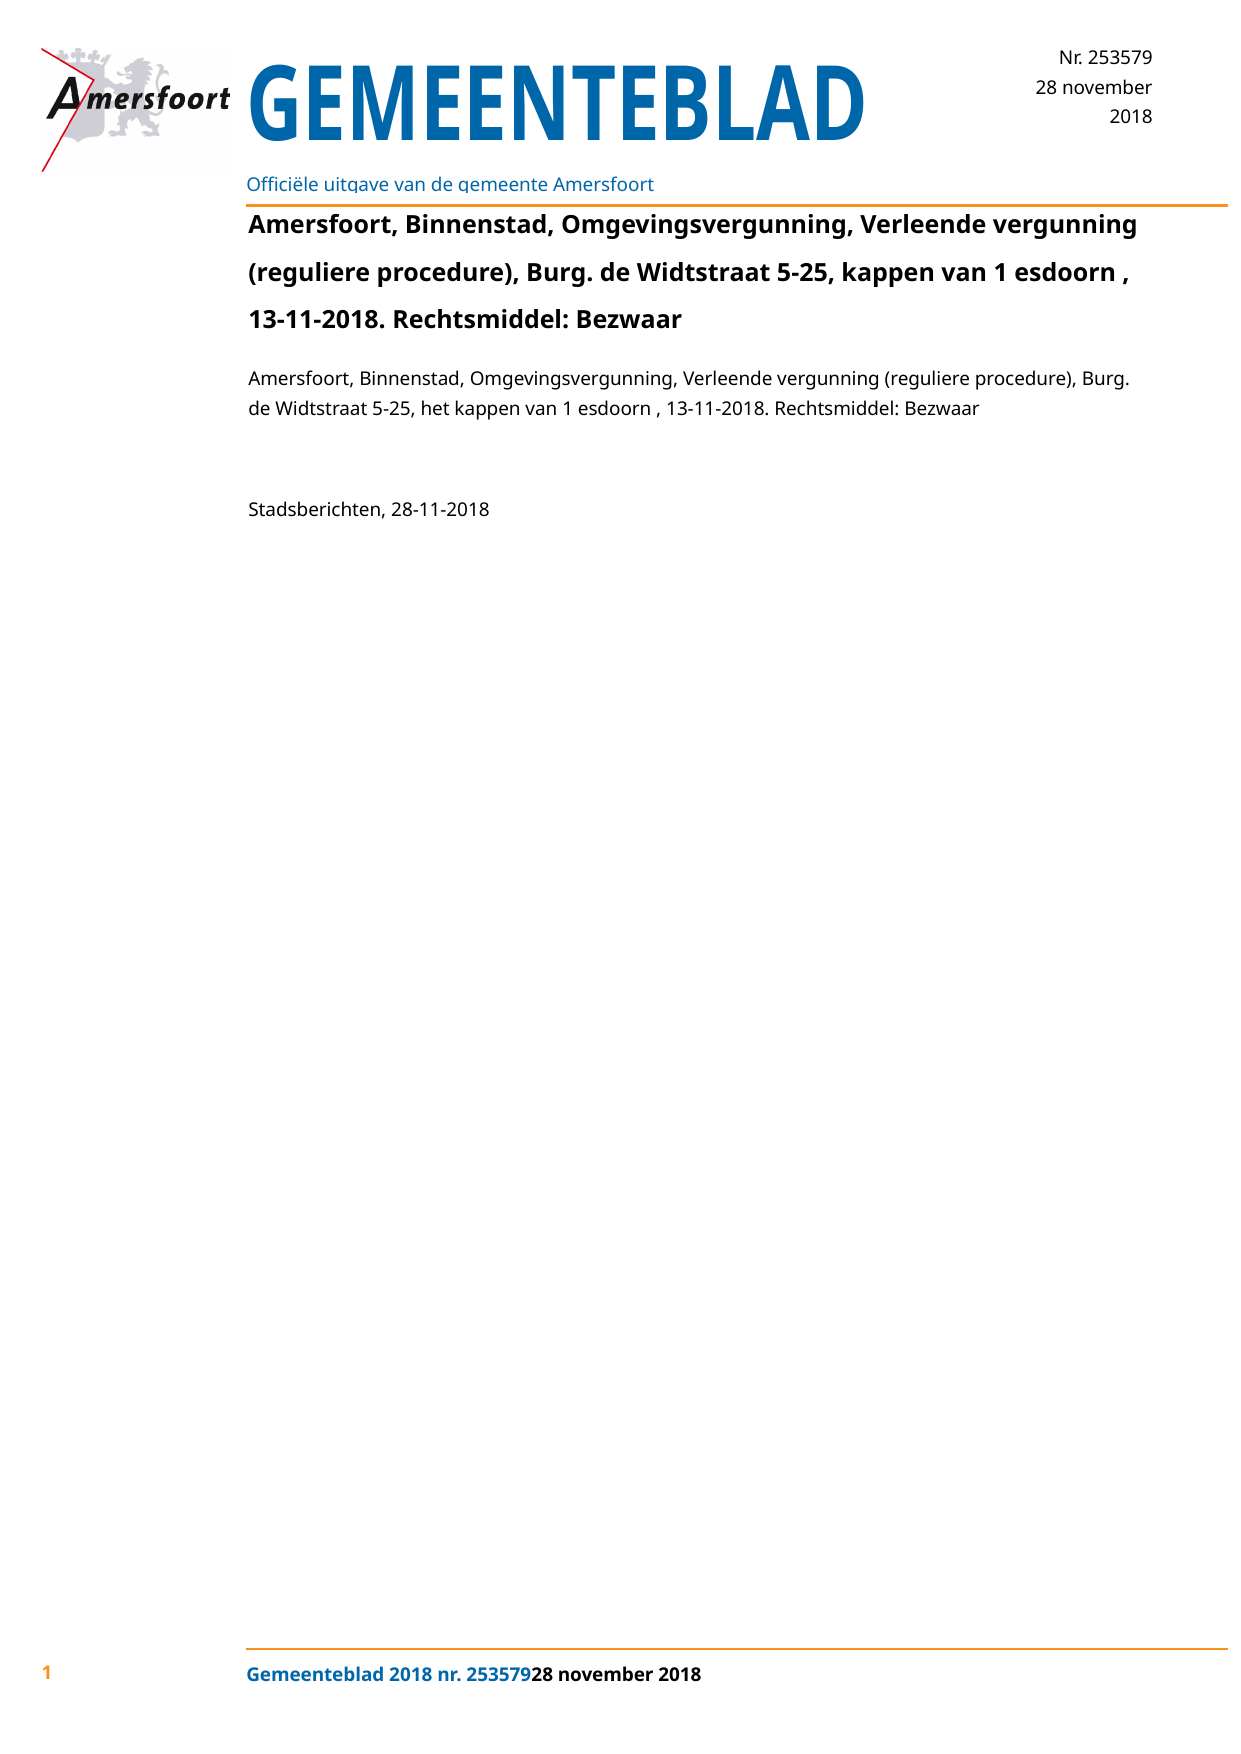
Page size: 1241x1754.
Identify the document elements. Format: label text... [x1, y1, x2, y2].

picture [41, 47, 231, 172]
text Stadsberichten, 28-11-2018 [248, 496, 1152, 522]
text Amersfoort, Binnenstad, Omgevingsvergunning, Verleende vergunning (reguliere procedure), Burg. de Widtstraat 5-25, het kappen van 1 esdoorn , 13-11-2018. Rechtsmiddel: Bezwaar [248, 366, 1152, 421]
text Amersfoort, Binnenstad, Omgevingsvergunning, Verleende vergunning (reguliere procedure), Burg. de Widtstraat 5-25, kappen van 1 esdoorn , 13-11-2018. Rechtsmiddel: Bezwaar [248, 207, 1152, 336]
